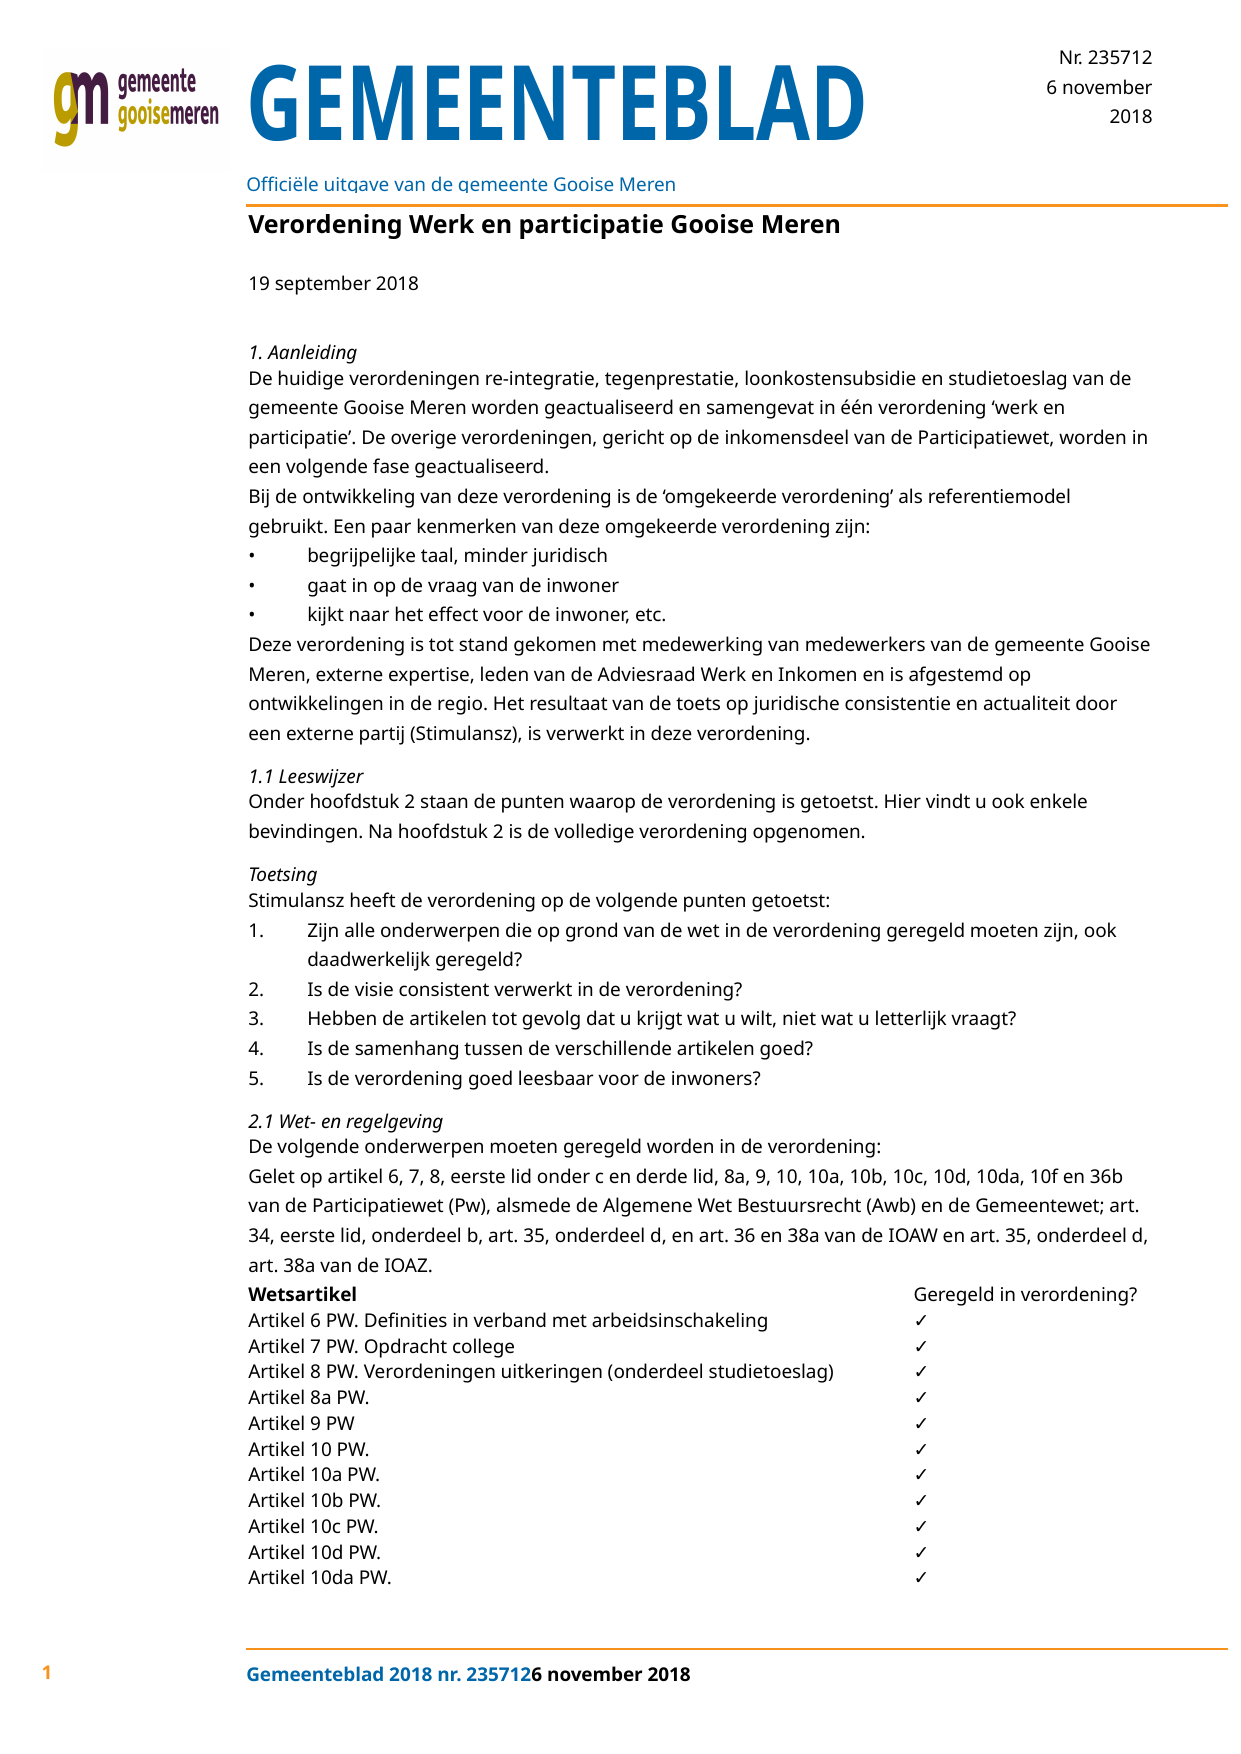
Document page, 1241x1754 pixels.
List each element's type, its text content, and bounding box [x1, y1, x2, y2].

table_cell ✓ [913, 1333, 1152, 1359]
table_cell Artikel 10a PW. [248, 1462, 913, 1487]
table_cell ✓ [913, 1436, 1152, 1462]
text Gelet op artikel 6, 7, 8, eerste lid onder c en derde lid, 8a, 9, 10, 10a, 10b, 10c, 10d, 10da, 10f en 36b van de Participatiewet (Pw), alsmede de Algemene Wet Bestuursrecht (Awb) en de Gemeentewet; art. 34, eerste lid, onderdeel b, art. 35, onderdeel d, en art. 36 en 38a van de IOAW en art. 35, onderdeel d, art. 38a van de IOAZ. [248, 1163, 1152, 1278]
list Hebben de artikelen tot gevolg dat u krijgt wat u wilt, niet wat u letterlijk vraagt? [248, 1006, 1152, 1031]
table_cell Artikel 9 PW [248, 1410, 913, 1436]
table_cell ✓ [913, 1359, 1152, 1384]
table_cell Artikel 8 PW. Verordeningen uitkeringen (onderdeel studietoeslag) [248, 1359, 913, 1384]
text De huidige verordeningen re-integratie, tegenprestatie, loonkostensubsidie en studietoeslag van de gemeente Gooise Meren worden geactualiseerd en samengevat in één verordening ‘werk en participatie’. De overige verordeningen, gericht op de inkomensdeel van de Participatiewet, worden in een volgende fase geactualiseerd. [248, 365, 1152, 479]
text Toetsing [248, 861, 1152, 887]
text Stimulansz heeft de verordening op de volgende punten getoetst: [248, 887, 1152, 913]
text Onder hoofdstuk 2 staan de punten waarop de verordening is getoetst. Hier vindt u ook enkele bevindingen. Na hoofdstuk 2 is de volledige verordening opgenomen. [248, 789, 1152, 844]
list Is de verordening goed leesbaar voor de inwoners? [248, 1065, 1152, 1090]
table_cell ✓ [913, 1385, 1152, 1410]
text Deze verordening is tot stand gekomen met medewerking van medewerkers van de gemeente Gooise Meren, externe expertise, leden van de Adviesraad Werk en Inkomen en is afgestemd op ontwikkelingen in de regio. Het resultaat van de toets op juridische consistentie en actualiteit door een externe partij (Stimulansz), is verwerkt in deze verordening. [248, 631, 1152, 746]
table_cell Artikel 10d PW. [248, 1539, 913, 1564]
table_cell Artikel 6 PW. Definities in verband met arbeidsinschakeling [248, 1307, 913, 1333]
table_cell ✓ [913, 1565, 1152, 1590]
table_cell Artikel 10b PW. [248, 1488, 913, 1513]
table_cell ✓ [913, 1539, 1152, 1564]
list gaat in op de vraag van de inwoner [248, 572, 1152, 598]
table_cell Artikel 7 PW. Opdracht college [248, 1333, 913, 1359]
list kijkt naar het effect voor de inwoner, etc. [248, 602, 1152, 627]
text Bij de ontwikkeling van deze verordening is de ‘omgekeerde verordening’ als referentiemodel gebruikt. Een paar kenmerken van deze omgekeerde verordening zijn: [248, 483, 1152, 538]
text 2.1 Wet- en regelgeving [248, 1108, 1152, 1133]
list Is de visie consistent verwerkt in de verordening? [248, 976, 1152, 1002]
list begrijpelijke taal, minder juridisch [248, 542, 1152, 568]
table_cell ✓ [913, 1462, 1152, 1487]
text 1.1 Leeswijzer [248, 763, 1152, 789]
table_cell Artikel 8a PW. [248, 1385, 913, 1410]
table_cell ✓ [913, 1513, 1152, 1539]
list Zijn alle onderwerpen die op grond van de wet in de verordening geregeld moeten zijn, ook daadwerkelijk geregeld? [248, 917, 1152, 972]
table_header Geregeld in verordening? [913, 1282, 1152, 1307]
table_header Wetsartikel [248, 1282, 913, 1307]
table_cell ✓ [913, 1410, 1152, 1436]
list Is de samenhang tussen de verschillende artikelen goed? [248, 1035, 1152, 1061]
picture [41, 47, 231, 172]
table_cell Artikel 10c PW. [248, 1513, 913, 1539]
text 1. Aanleiding [248, 339, 1152, 365]
table_cell ✓ [913, 1307, 1152, 1333]
table_cell ✓ [913, 1488, 1152, 1513]
text 19 september 2018 [248, 270, 1152, 296]
text Verordening Werk en participatie Gooise Meren [248, 207, 1152, 241]
text De volgende onderwerpen moeten geregeld worden in de verordening: [248, 1133, 1152, 1159]
table_cell Artikel 10 PW. [248, 1436, 913, 1462]
table_cell Artikel 10da PW. [248, 1565, 913, 1590]
